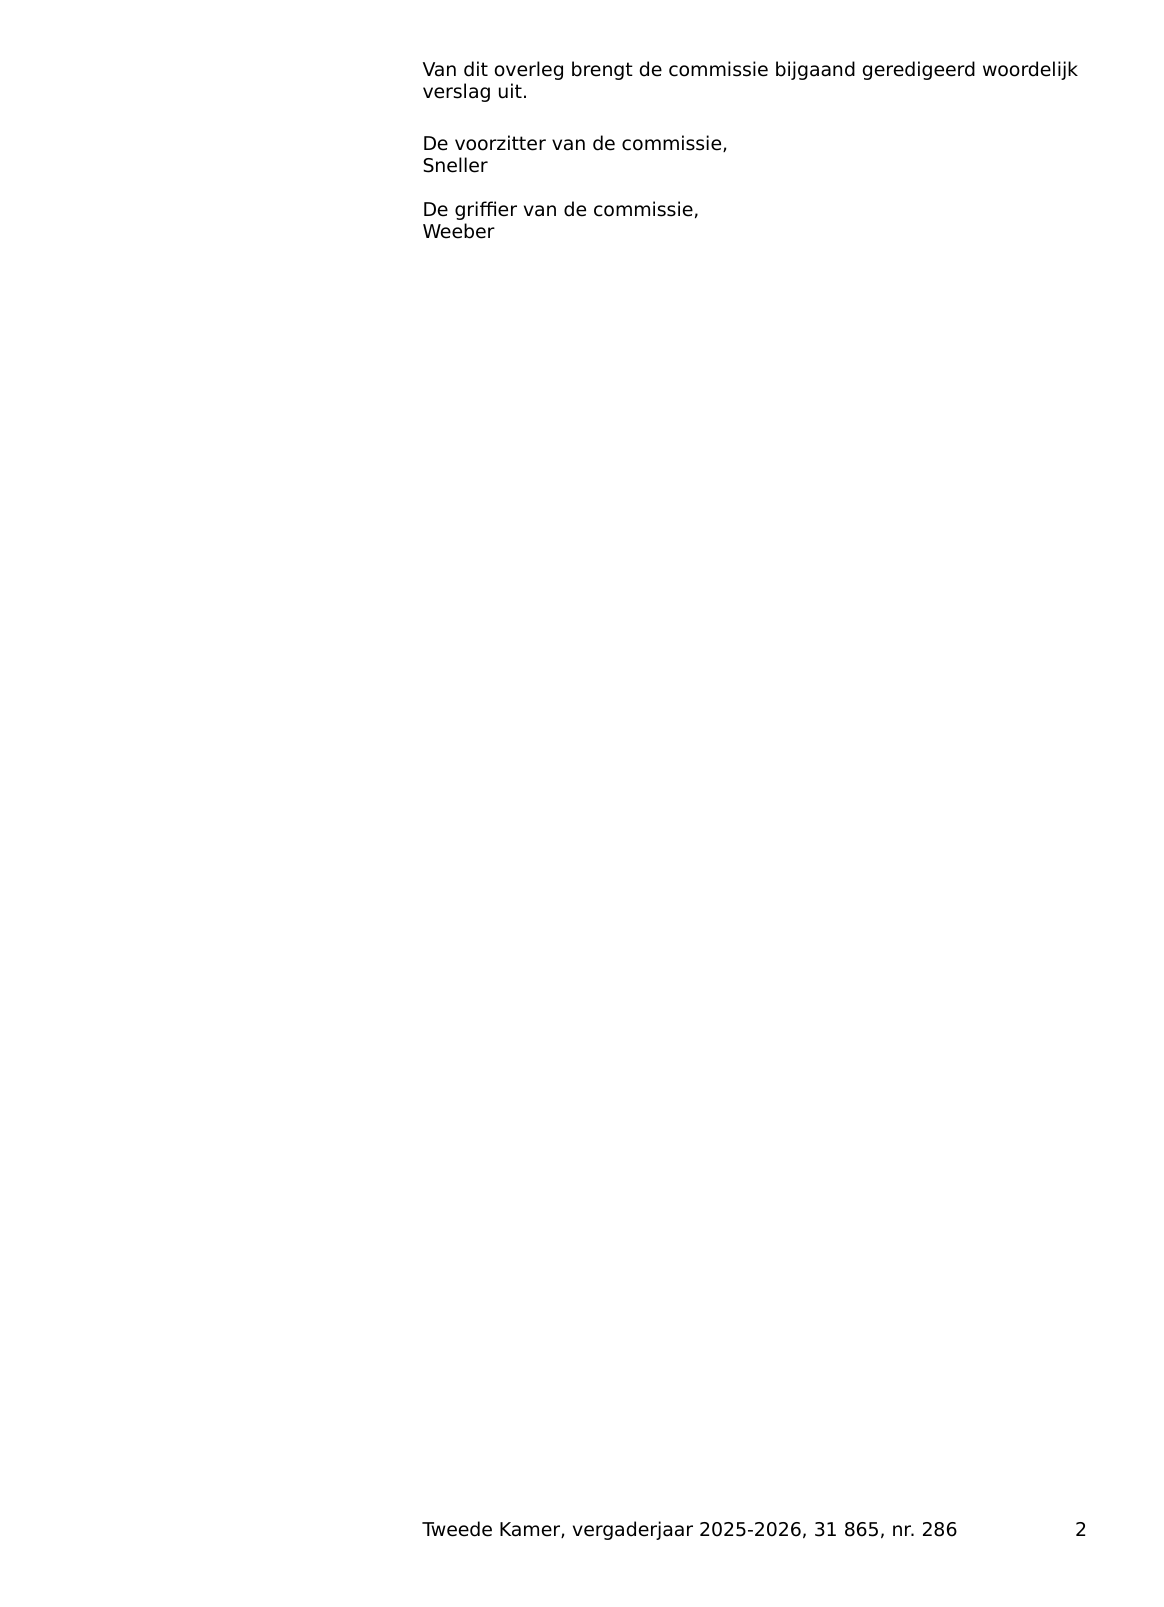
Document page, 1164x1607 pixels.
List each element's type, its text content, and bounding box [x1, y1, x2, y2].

text De voorzitter van de commissie, Sneller [422, 133, 1087, 177]
text De griffier van de commissie, Weeber [422, 199, 1087, 243]
text Van dit overleg brengt de commissie bijgaand geredigeerd woordelijk verslag uit. [422, 59, 1087, 103]
